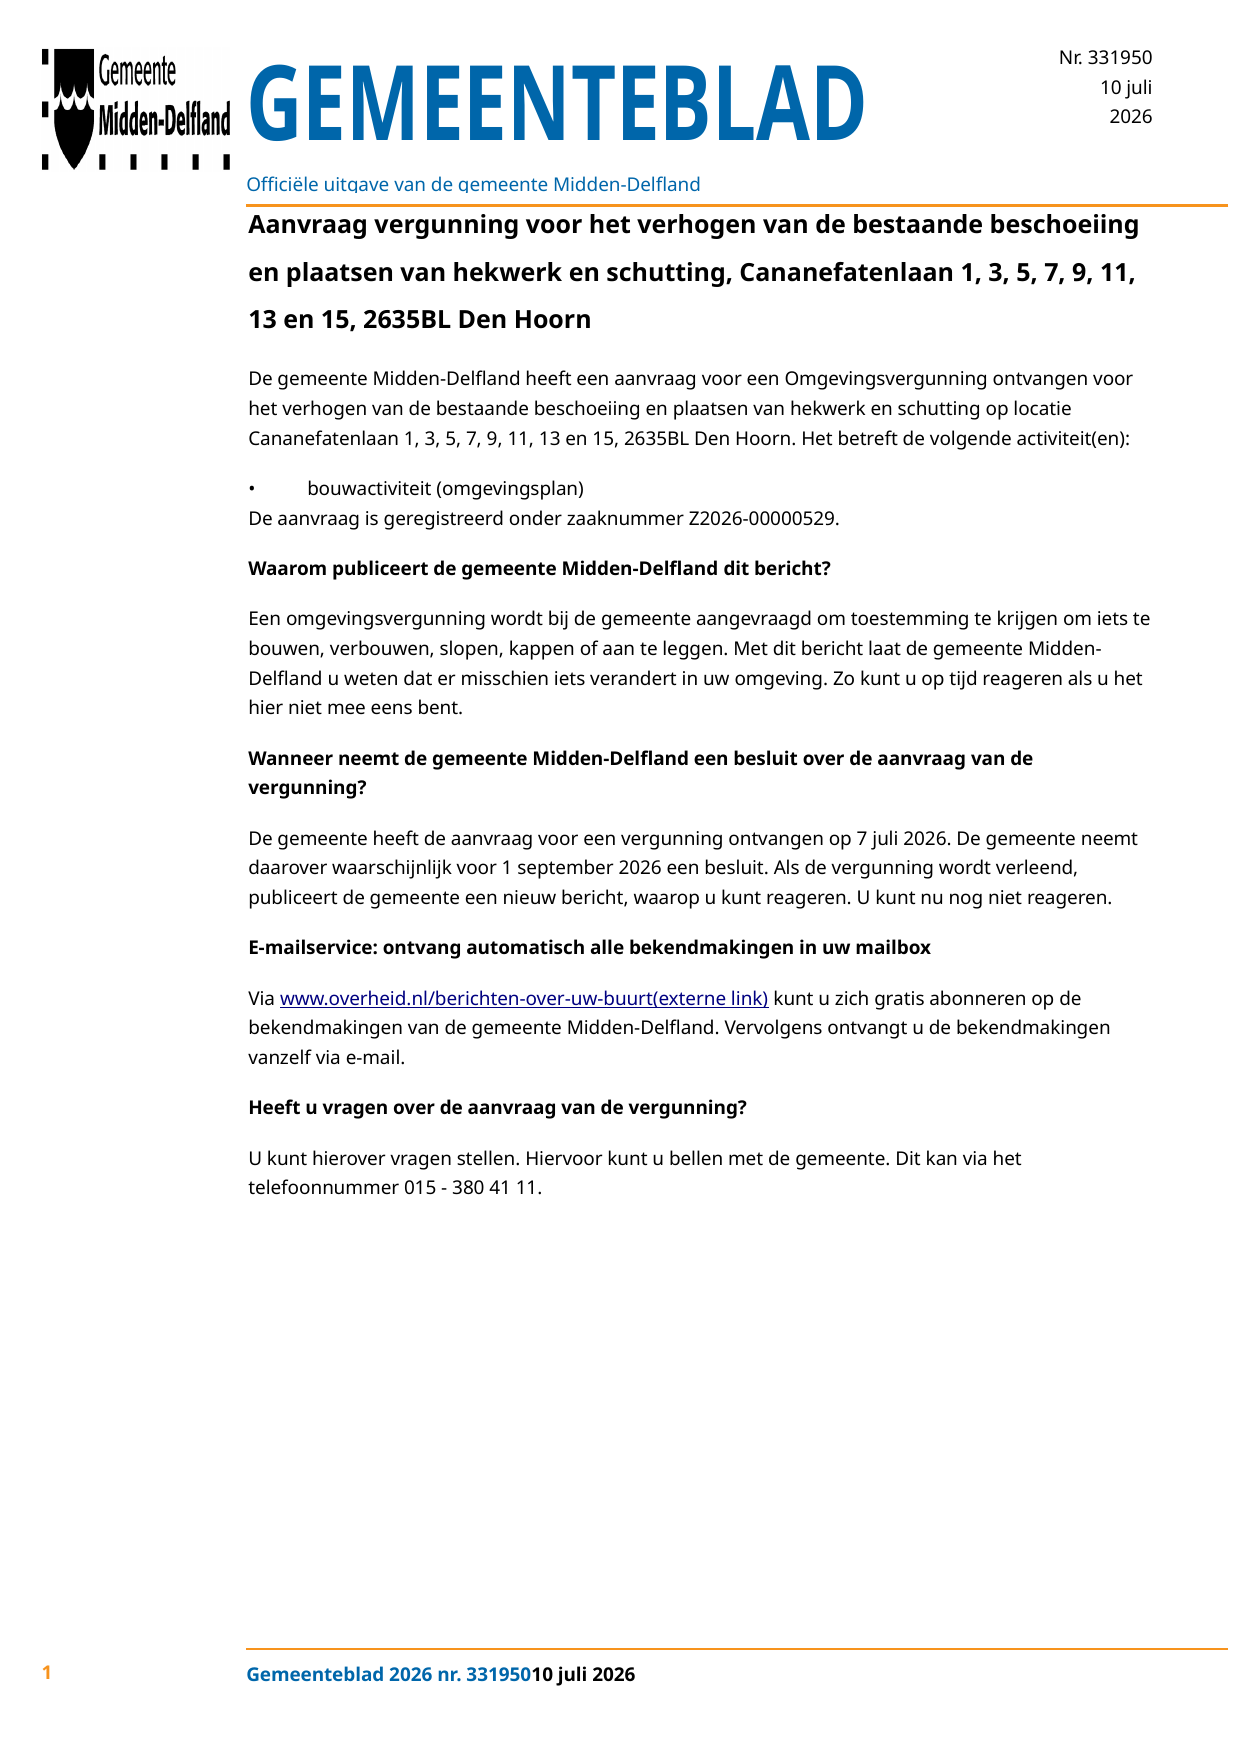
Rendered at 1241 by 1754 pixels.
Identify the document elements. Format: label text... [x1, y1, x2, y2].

text Waarom publiceert de gemeente Midden-Delfland dit bericht? [248, 555, 1152, 581]
text De gemeente Midden-Delfland heeft een aanvraag voor een Omgevingsvergunning ontvangen voor het verhogen van de bestaande beschoeiing en plaatsen van hekwerk en schutting op locatie Cananefatenlaan 1, 3, 5, 7, 9, 11, 13 en 15, 2635BL Den Hoorn. Het betreft de volgende activiteit(en): [248, 366, 1152, 450]
text Wanneer neemt de gemeente Midden-Delfland een besluit over de aanvraag van de vergunning? [248, 745, 1152, 800]
text De aanvraag is geregistreerd onder zaaknummer Z2026-00000529. [248, 505, 1152, 530]
text Via www.overheid.nl/berichten-over-uw-buurt(externe link) kunt u zich gratis abonneren op de bekendmakingen van de gemeente Midden-Delfland. Vervolgens ontvangt u de bekendmakingen vanzelf via e-mail. [248, 985, 1152, 1069]
text Aanvraag vergunning voor het verhogen van de bestaande beschoeiing en plaatsen van hekwerk en schutting, Cananefatenlaan 1, 3, 5, 7, 9, 11, 13 en 15, 2635BL Den Hoorn [248, 207, 1152, 336]
text E-mailservice: ontvang automatisch alle bekendmakingen in uw mailbox [248, 934, 1152, 960]
text Heeft u vragen over de aanvraag van de vergunning? [248, 1094, 1152, 1120]
list bouwactiviteit (omgevingsplan) [248, 475, 1152, 501]
text De gemeente heeft de aanvraag voor een vergunning ontvangen op 7 juli 2026. De gemeente neemt daarover waarschijnlijk voor 1 september 2026 een besluit. Als de vergunning wordt verleend, publiceert de gemeente een nieuw bericht, waarop u kunt reageren. U kunt nu nog niet reageren. [248, 825, 1152, 909]
text U kunt hierover vragen stellen. Hiervoor kunt u bellen met de gemeente. Dit kan via het telefoonnummer 015 - 380 41 11. [248, 1145, 1152, 1200]
picture [41, 47, 231, 172]
text Een omgevingsvergunning wordt bij de gemeente aangevraagd om toestemming te krijgen om iets te bouwen, verbouwen, slopen, kappen of aan te leggen. Met dit bericht laat de gemeente Midden-Delfland u weten dat er misschien iets verandert in uw omgeving. Zo kunt u op tijd reageren als u het hier niet mee eens bent. [248, 606, 1152, 720]
